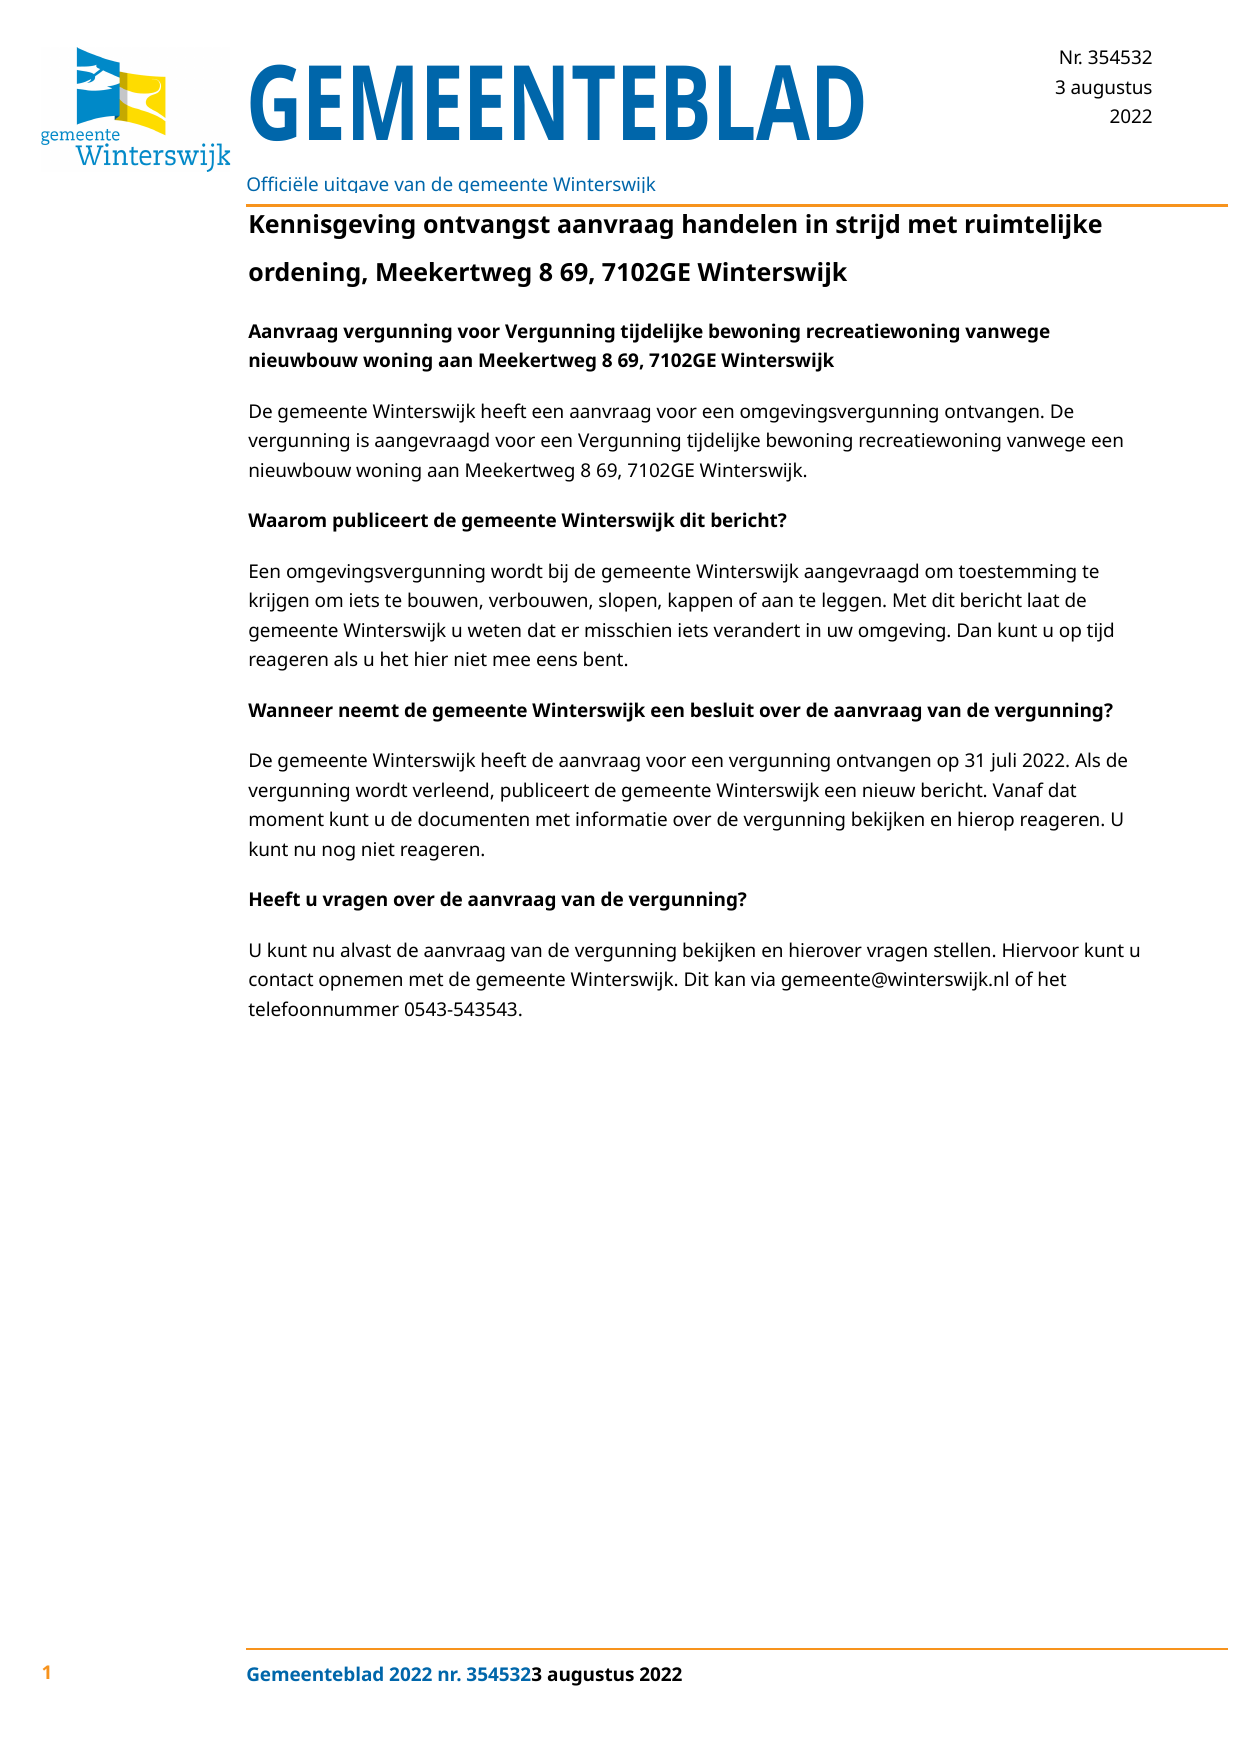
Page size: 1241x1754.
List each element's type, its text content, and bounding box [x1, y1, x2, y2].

text De gemeente Winterswijk heeft de aanvraag voor een vergunning ontvangen op 31 juli 2022. Als de vergunning wordt verleend, publiceert de gemeente Winterswijk een nieuw bericht. Vanaf dat moment kunt u de documenten met informatie over de vergunning bekijken en hierop reageren. U kunt nu nog niet reageren. [248, 747, 1152, 862]
text Heeft u vragen over de aanvraag van de vergunning? [248, 887, 1152, 912]
text U kunt nu alvast de aanvraag van de vergunning bekijken en hierover vragen stellen. Hiervoor kunt u contact opnemen met de gemeente Winterswijk. Dit kan via gemeente@winterswijk.nl of het telefoonnummer 0543-543543. [248, 937, 1152, 1022]
text De gemeente Winterswijk heeft een aanvraag voor een omgevingsvergunning ontvangen. De vergunning is aangevraagd voor een Vergunning tijdelijke bewoning recreatiewoning vanwege een nieuwbouw woning aan Meekertweg 8 69, 7102GE Winterswijk. [248, 398, 1152, 483]
text Een omgevingsvergunning wordt bij de gemeente Winterswijk aangevraagd om toestemming te krijgen om iets te bouwen, verbouwen, slopen, kappen of aan te leggen. Met dit bericht laat de gemeente Winterswijk u weten dat er misschien iets verandert in uw omgeving. Dan kunt u op tijd reageren als u het hier niet mee eens bent. [248, 558, 1152, 672]
text Kennisgeving ontvangst aanvraag handelen in strijd met ruimtelijke ordening, Meekertweg 8 69, 7102GE Winterswijk [248, 207, 1152, 288]
text Wanneer neemt de gemeente Winterswijk een besluit over de aanvraag van de vergunning? [248, 697, 1152, 723]
text Waarom publiceert de gemeente Winterswijk dit bericht? [248, 507, 1152, 533]
picture [225, 153, 231, 162]
picture [41, 47, 231, 172]
text Aanvraag vergunning voor Vergunning tijdelijke bewoning recreatiewoning vanwege nieuwbouw woning aan Meekertweg 8 69, 7102GE Winterswijk [248, 318, 1152, 373]
